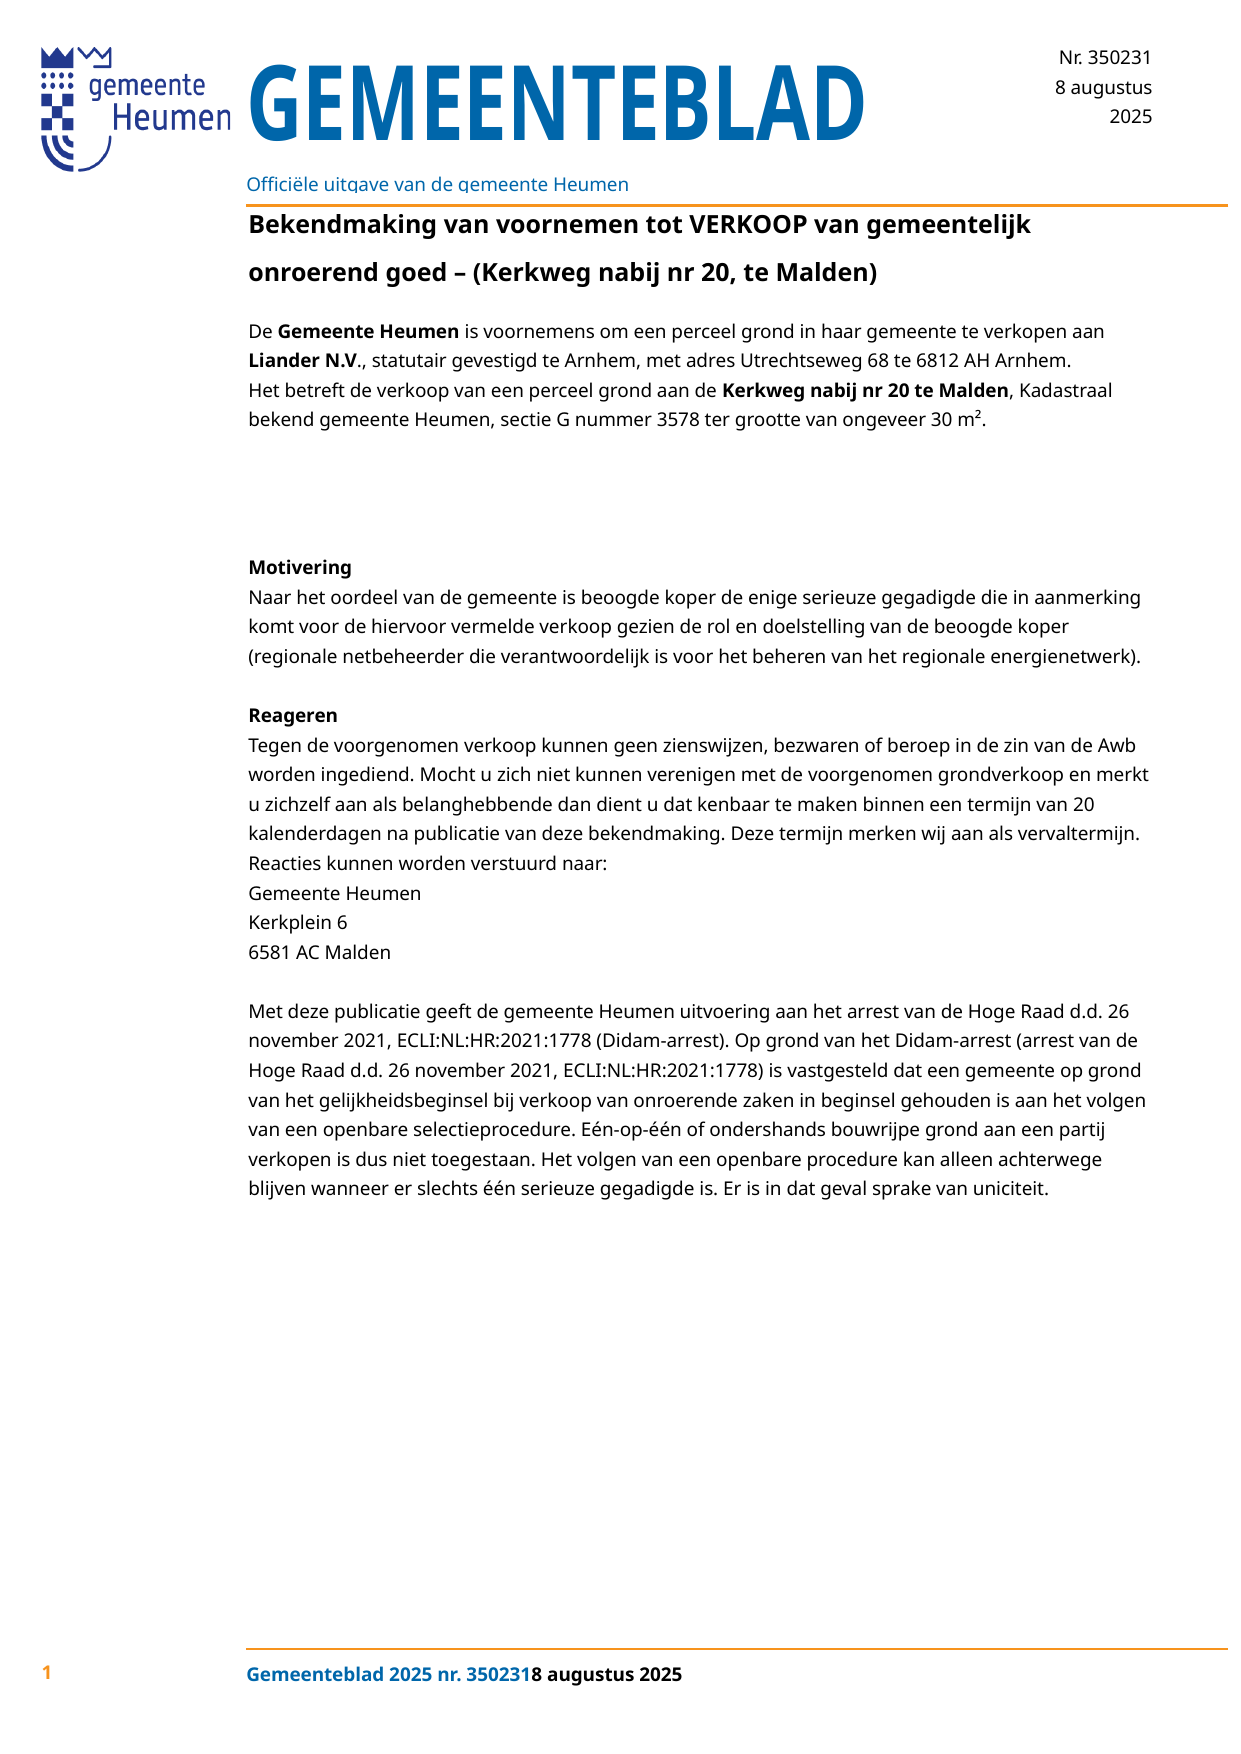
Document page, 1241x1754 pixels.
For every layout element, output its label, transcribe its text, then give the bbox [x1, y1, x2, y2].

text Kerkplein 6 [248, 909, 1152, 935]
text Met deze publicatie geeft de gemeente Heumen uitvoering aan het arrest van de Hoge Raad d.d. 26 november 2021, ECLI:NL:HR:2021:1778 (Didam-arrest). Op grond van het Didam-arrest (arrest van de Hoge Raad d.d. 26 november 2021, ECLI:NL:HR:2021:1778) is vastgesteld dat een gemeente op grond van het gelijkheidsbeginsel bij verkoop van onroerende zaken in beginsel gehouden is aan het volgen van een openbare selectieprocedure. Eén-op-één of ondershands bouwrijpe grond aan een partij verkopen is dus niet toegestaan. Het volgen van een openbare procedure kan alleen achterwege blijven wanneer er slechts één serieuze gegadigde is. Er is in dat geval sprake van uniciteit. [248, 998, 1152, 1201]
text Bekendmaking van voornemen tot VERKOOP van gemeentelijk onroerend goed – (Kerkweg nabij nr 20, te Malden) [248, 207, 1152, 288]
text Motivering [248, 554, 1152, 580]
text 6581 AC Malden [248, 939, 1152, 965]
text Gemeente Heumen [248, 880, 1152, 906]
picture [41, 47, 231, 172]
text Het betreft de verkoop van een perceel grond aan de Kerkweg nabij nr 20 te Malden, Kadastraal bekend gemeente Heumen, sectie G nummer 3578 ter grootte van ongeveer 30 m². [248, 377, 1152, 432]
text De Gemeente Heumen is voornemens om een perceel grond in haar gemeente te verkopen aan Liander N.V., statutair gevestigd te Arnhem, met adres Utrechtseweg 68 te 6812 AH Arnhem. [248, 318, 1152, 373]
text Naar het oordeel van de gemeente is beoogde koper de enige serieuze gegadigde die in aanmerking komt voor de hiervoor vermelde verkoop gezien de rol en doelstelling van de beoogde koper (regionale netbeheerder die verantwoordelijk is voor het beheren van het regionale energienetwerk). [248, 584, 1152, 669]
text Reacties kunnen worden verstuurd naar: [248, 850, 1152, 876]
text Tegen de voorgenomen verkoop kunnen geen zienswijzen, bezwaren of beroep in de zin van de Awb worden ingediend. Mocht u zich niet kunnen verenigen met de voorgenomen grondverkoop en merkt u zichzelf aan als belanghebbende dan dient u dat kenbaar te maken binnen een termijn van 20 kalenderdagen na publicatie van deze bekendmaking. Deze termijn merken wij aan als vervaltermijn. [248, 732, 1152, 846]
text Reageren [248, 702, 1152, 728]
